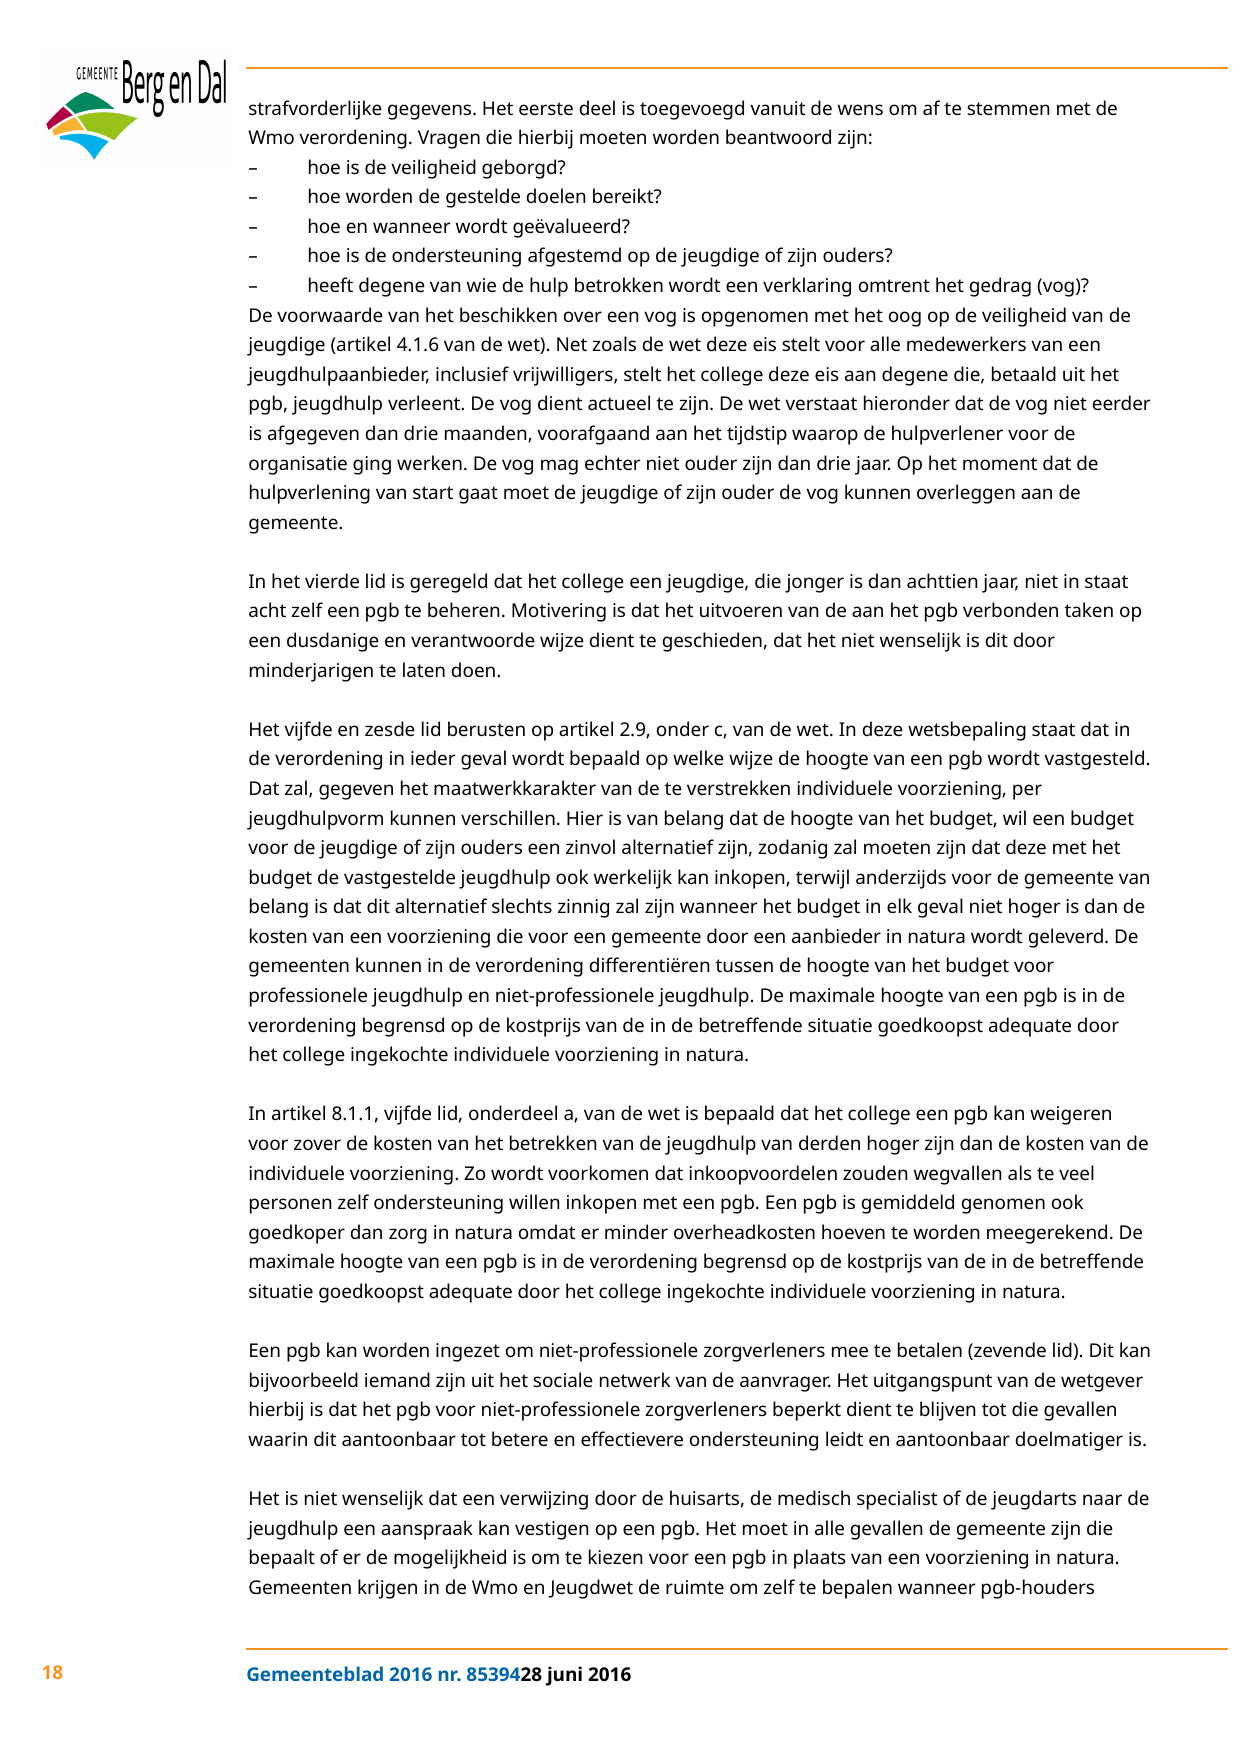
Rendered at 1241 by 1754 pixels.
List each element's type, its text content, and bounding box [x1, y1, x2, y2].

list hoe worden de gestelde doelen bereikt? [248, 183, 1152, 209]
text Een pgb kan worden ingezet om niet-professionele zorgverleners mee te betalen (zevende lid). Dit kan bijvoorbeeld iemand zijn uit het sociale netwerk van de aanvrager. Het uitgangspunt van de wetgever hierbij is dat het pgb voor niet-professionele zorgverleners beperkt dient te blijven tot die gevallen waarin dit aantoonbaar tot betere en effectievere ondersteuning leidt en aantoonbaar doelmatiger is. [248, 1337, 1152, 1452]
picture [41, 47, 231, 172]
list hoe is de veiligheid geborgd? [248, 154, 1152, 180]
text In het vierde lid is geregeld dat het college een jeugdige, die jonger is dan achttien jaar, niet in staat acht zelf een pgb te beheren. Motivering is dat het uitvoeren van de aan het pgb verbonden taken op een dusdanige en verantwoorde wijze dient te geschieden, dat het niet wenselijk is dit door minderjarigen te laten doen. [248, 568, 1152, 683]
list hoe is de ondersteuning afgestemd op de jeugdige of zijn ouders? [248, 243, 1152, 268]
text De voorwaarde van het beschikken over een vog is opgenomen met het oog op de veiligheid van de jeugdige (artikel 4.1.6 van de wet). Net zoals de wet deze eis stelt voor alle medewerkers van een jeugdhulpaanbieder, inclusief vrijwilligers, stelt het college deze eis aan degene die, betaald uit het pgb, jeugdhulp verleent. De vog dient actueel te zijn. De wet verstaat hieronder dat de vog niet eerder is afgegeven dan drie maanden, voorafgaand aan het tijdstip waarop de hulpverlener voor de organisatie ging werken. De vog mag echter niet ouder zijn dan drie jaar. Op het moment dat de hulpverlening van start gaat moet de jeugdige of zijn ouder de vog kunnen overleggen aan de gemeente. [248, 302, 1152, 535]
text strafvorderlijke gegevens. Het eerste deel is toegevoegd vanuit de wens om af te stemmen met de Wmo verordening. Vragen die hierbij moeten worden beantwoord zijn: [248, 95, 1152, 150]
text In artikel 8.1.1, vijfde lid, onderdeel a, van de wet is bepaald dat het college een pgb kan weigeren voor zover de kosten van het betrekken van de jeugdhulp van derden hoger zijn dan de kosten van de individuele voorziening. Zo wordt voorkomen dat inkoopvoordelen zouden wegvallen als te veel personen zelf ondersteuning willen inkopen met een pgb. Een pgb is gemiddeld genomen ook goedkoper dan zorg in natura omdat er minder overheadkosten hoeven te worden meegerekend. De maximale hoogte van een pgb is in de verordening begrensd op de kostprijs van de in de betreffende situatie goedkoopst adequate door het college ingekochte individuele voorziening in natura. [248, 1101, 1152, 1304]
list hoe en wanneer wordt geëvalueerd? [248, 213, 1152, 239]
text Het vijfde en zesde lid berusten op artikel 2.9, onder c, van de wet. In deze wetsbepaling staat dat in de verordening in ieder geval wordt bepaald op welke wijze de hoogte van een pgb wordt vastgesteld. Dat zal, gegeven het maatwerkkarakter van de te verstrekken individuele voorziening, per jeugdhulpvorm kunnen verschillen. Hier is van belang dat de hoogte van het budget, wil een budget voor de jeugdige of zijn ouders een zinvol alternatief zijn, zodanig zal moeten zijn dat deze met het budget de vastgestelde jeugdhulp ook werkelijk kan inkopen, terwijl anderzijds voor de gemeente van belang is dat dit alternatief slechts zinnig zal zijn wanneer het budget in elk geval niet hoger is dan de kosten van een voorziening die voor een gemeente door een aanbieder in natura wordt geleverd. De gemeenten kunnen in de verordening differentiëren tussen de hoogte van het budget voor professionele jeugdhulp en niet-professionele jeugdhulp. De maximale hoogte van een pgb is in de verordening begrensd op de kostprijs van de in de betreffende situatie goedkoopst adequate door het college ingekochte individuele voorziening in natura. [248, 716, 1152, 1067]
list heeft degene van wie de hulp betrokken wordt een verklaring omtrent het gedrag (vog)? [248, 272, 1152, 298]
text Het is niet wenselijk dat een verwijzing door de huisarts, de medisch specialist of de jeugdarts naar de jeugdhulp een aanspraak kan vestigen op een pgb. Het moet in alle gevallen de gemeente zijn die bepaalt of er de mogelijkheid is om te kiezen voor een pgb in plaats van een voorziening in natura. Gemeenten krijgen in de Wmo en Jeugdwet de ruimte om zelf te bepalen wanneer pgb-houders [248, 1485, 1152, 1600]
